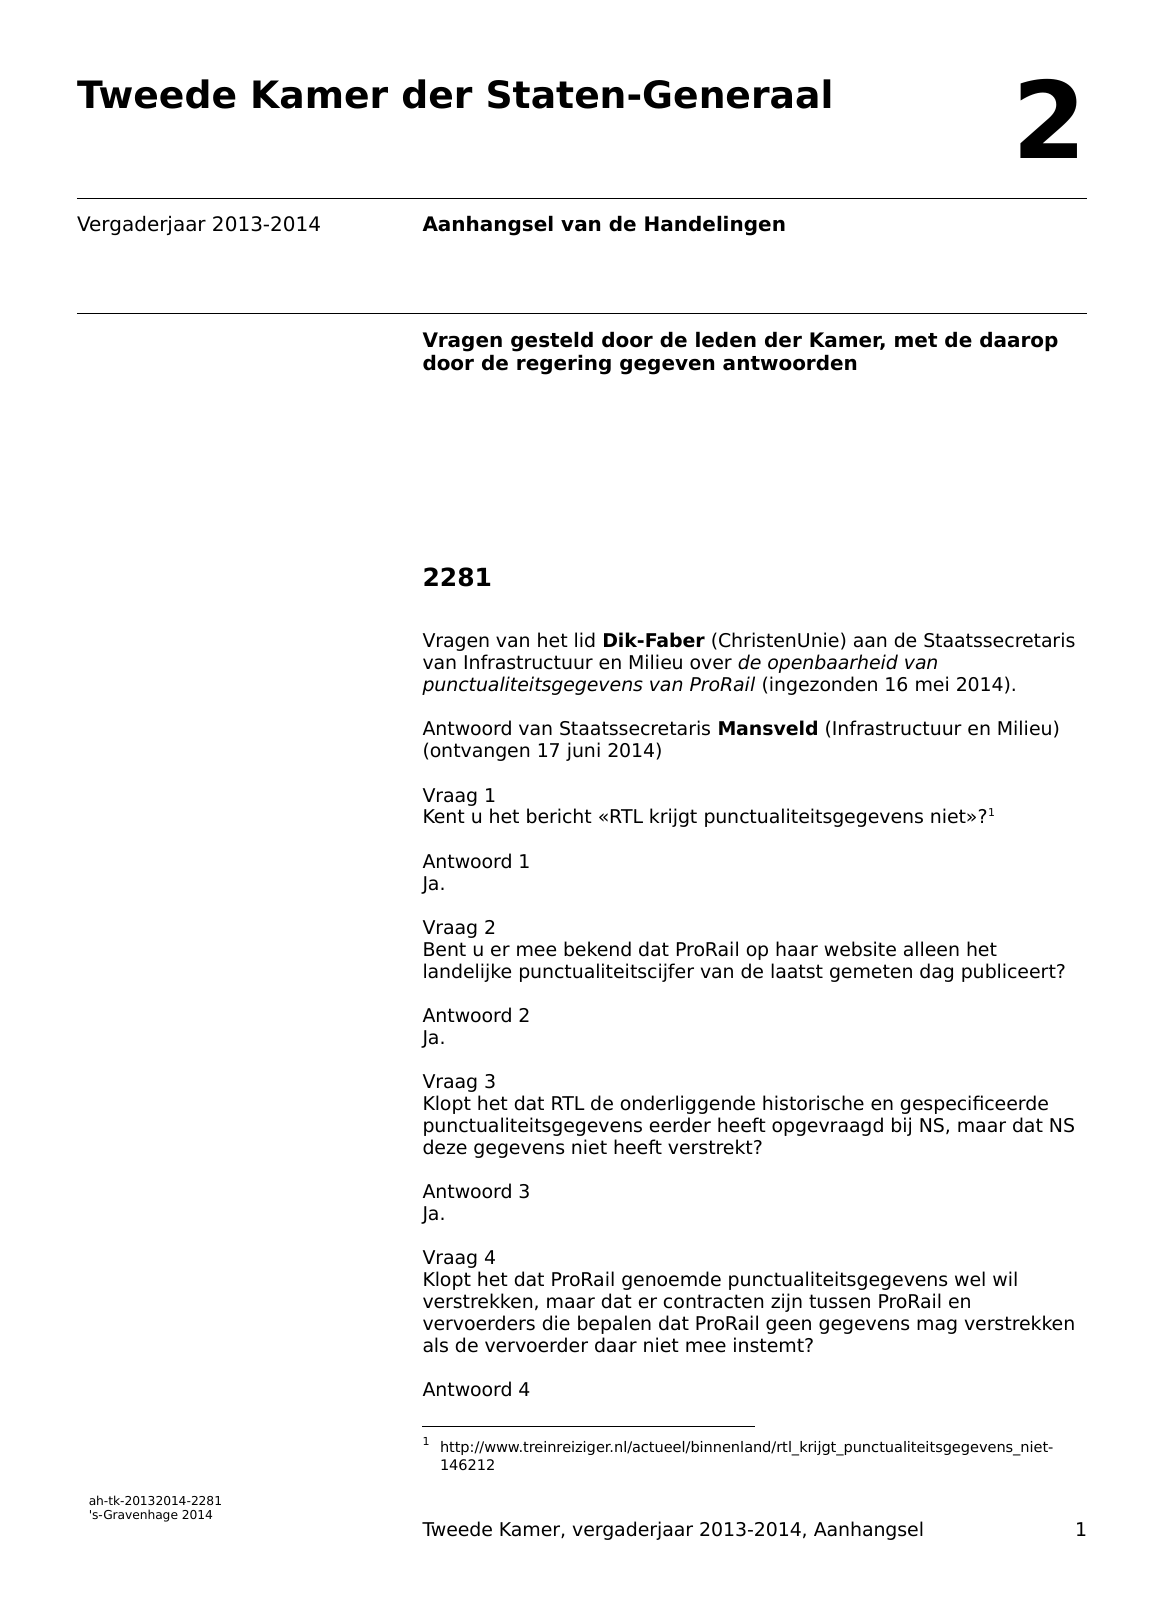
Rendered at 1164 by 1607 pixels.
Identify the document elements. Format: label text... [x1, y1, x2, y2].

table_header Tweede Kamer der Staten-Generaal [77, 59, 886, 198]
text http://www.treinreiziger.nl/actueel/binnenland/rtl_krijgt_punctualiteitsgegevens_niet-146212 [422, 1435, 1087, 1474]
text Vraag 2 [422, 917, 1087, 939]
text Ja. [422, 1203, 1087, 1225]
text Bent u er mee bekend dat ProRail op haar website alleen het landelijke punctualiteitscijfer van de laatst gemeten dag publiceert? [422, 939, 1087, 983]
text Ja. [422, 873, 1087, 894]
text 's-Gravenhage 2014 [88, 1508, 323, 1522]
text Klopt het dat RTL de onderliggende historische en gespecificeerde punctualiteitsgegevens eerder heeft opgevraagd bij NS, maar dat NS deze gegevens niet heeft verstrekt? [422, 1093, 1087, 1159]
table_cell [77, 314, 422, 375]
text Antwoord 2 [422, 1005, 1087, 1027]
text Klopt het dat ProRail genoemde punctualiteitsgegevens wel wil verstrekken, maar dat er contracten zijn tussen ProRail en vervoerders die bepalen dat ProRail geen gegevens mag verstrekken als de vervoerder daar niet mee instemt? [422, 1269, 1087, 1357]
text ah-tk-20132014-2281 [88, 1494, 323, 1508]
text Ja. [422, 1027, 1087, 1049]
text Antwoord 3 [422, 1181, 1087, 1203]
text 2281 [422, 563, 1087, 592]
table_cell Vragen gesteld door de leden der Kamer, met de daarop door de regering gegeven antwoorden [422, 314, 1087, 375]
table_cell Vergaderjaar 2013-2014 [77, 199, 422, 313]
text Antwoord 1 [422, 851, 1087, 873]
text Kent u het bericht «RTL krijgt punctualiteitsgegevens niet»? [422, 806, 1087, 828]
text Vraag 3 [422, 1071, 1087, 1093]
text Antwoord 4 [422, 1379, 1087, 1401]
text Vragen van het lid Dik-Faber (ChristenUnie) aan de Staatssecretaris van Infrastructuur en Milieu over de openbaarheid van punctualiteitsgegevens van ProRail (ingezonden 16 mei 2014). [422, 630, 1087, 696]
table_cell Aanhangsel van de Handelingen [422, 199, 1087, 313]
text Vraag 1 [422, 784, 1087, 806]
text Vraag 4 [422, 1247, 1087, 1269]
table_header 2 [886, 59, 1087, 198]
text Antwoord van Staatssecretaris Mansveld (Infrastructuur en Milieu) (ontvangen 17 juni 2014) [422, 718, 1087, 762]
